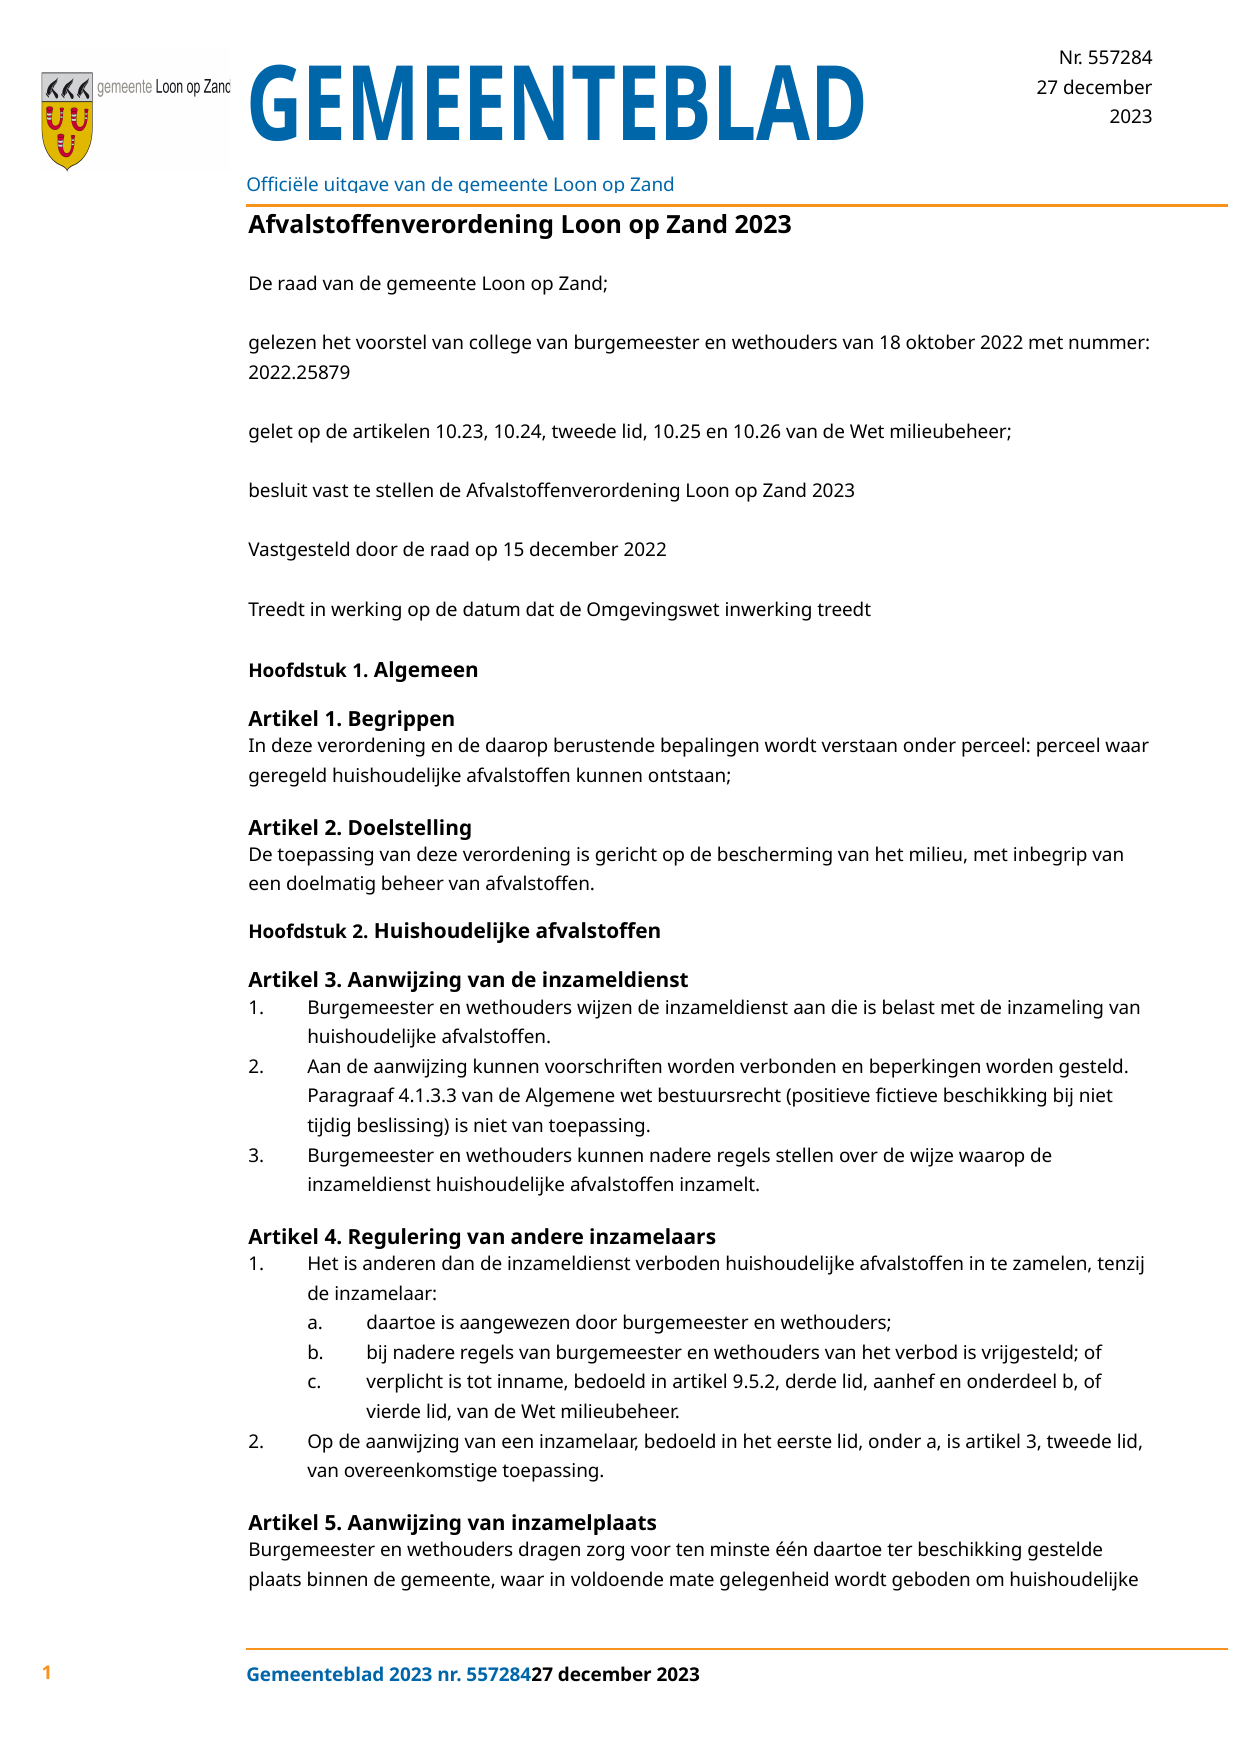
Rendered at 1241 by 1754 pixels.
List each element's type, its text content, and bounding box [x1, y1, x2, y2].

list verplicht is tot inname, bedoeld in artikel 9.5.2, derde lid, aanhef en onderdeel b, of vierde lid, van de Wet milieubeheer. [307, 1369, 1152, 1424]
text gelet op de artikelen 10.23, 10.24, tweede lid, 10.25 en 10.26 van de Wet milieubeheer; [248, 418, 1152, 444]
text De raad van de gemeente Loon op Zand; [248, 270, 1152, 296]
list daartoe is aangewezen door burgemeester en wethouders; [307, 1309, 1152, 1335]
text besluit vast te stellen de Afvalstoffenverordening Loon op Zand 2023 [248, 477, 1152, 503]
picture [41, 47, 231, 172]
text Hoofdstuk 1. Algemeen [248, 655, 1152, 683]
text In deze verordening en de daarop berustende bepalingen wordt verstaan onder perceel: perceel waar geregeld huishoudelijke afvalstoffen kunnen ontstaan; [248, 733, 1152, 788]
list Op de aanwijzing van een inzamelaar, bedoeld in het eerste lid, onder a, is artikel 3, tweede lid, van overeenkomstige toepassing. [248, 1428, 1152, 1483]
text Artikel 5. Aanwijzing van inzamelplaats [248, 1508, 1152, 1536]
list Burgemeester en wethouders kunnen nadere regels stellen over de wijze waarop de inzameldienst huishoudelijke afvalstoffen inzamelt. [248, 1142, 1152, 1197]
list Het is anderen dan de inzameldienst verboden huishoudelijke afvalstoffen in te zamelen, tenzij de inzamelaar: [248, 1250, 1152, 1306]
text gelezen het voorstel van college van burgemeester en wethouders van 18 oktober 2022 met nummer: 2022.25879 [248, 329, 1152, 385]
text Artikel 2. Doelstelling [248, 813, 1152, 841]
text Treedt in werking op de datum dat de Omgevingswet inwerking treedt [248, 596, 1152, 621]
text Afvalstoffenverordening Loon op Zand 2023 [248, 207, 1152, 241]
text De toepassing van deze verordening is gericht op de bescherming van het milieu, met inbegrip van een doelmatig beheer van afvalstoffen. [248, 841, 1152, 896]
text Artikel 3. Aanwijzing van de inzameldienst [248, 966, 1152, 994]
list bij nadere regels van burgemeester en wethouders van het verbod is vrijgesteld; of [307, 1339, 1152, 1365]
text Hoofdstuk 2. Huishoudelijke afvalstoffen [248, 916, 1152, 945]
text Burgemeester en wethouders dragen zorg voor ten minste één daartoe ter beschikking gestelde plaats binnen de gemeente, waar in voldoende mate gelegenheid wordt geboden om huishoudelijke [248, 1536, 1152, 1592]
text Artikel 1. Begrippen [248, 704, 1152, 733]
text Artikel 4. Regulering van andere inzamelaars [248, 1222, 1152, 1250]
list Aan de aanwijzing kunnen voorschriften worden verbonden en beperkingen worden gesteld. Paragraaf 4.1.3.3 van de Algemene wet bestuursrecht (positieve fictieve beschikking bij niet tijdig beslissing) is niet van toepassing. [248, 1053, 1152, 1138]
text Vastgesteld door de raad op 15 december 2022 [248, 537, 1152, 562]
list Burgemeester en wethouders wijzen de inzameldienst aan die is belast met de inzameling van huishoudelijke afvalstoffen. [248, 994, 1152, 1049]
